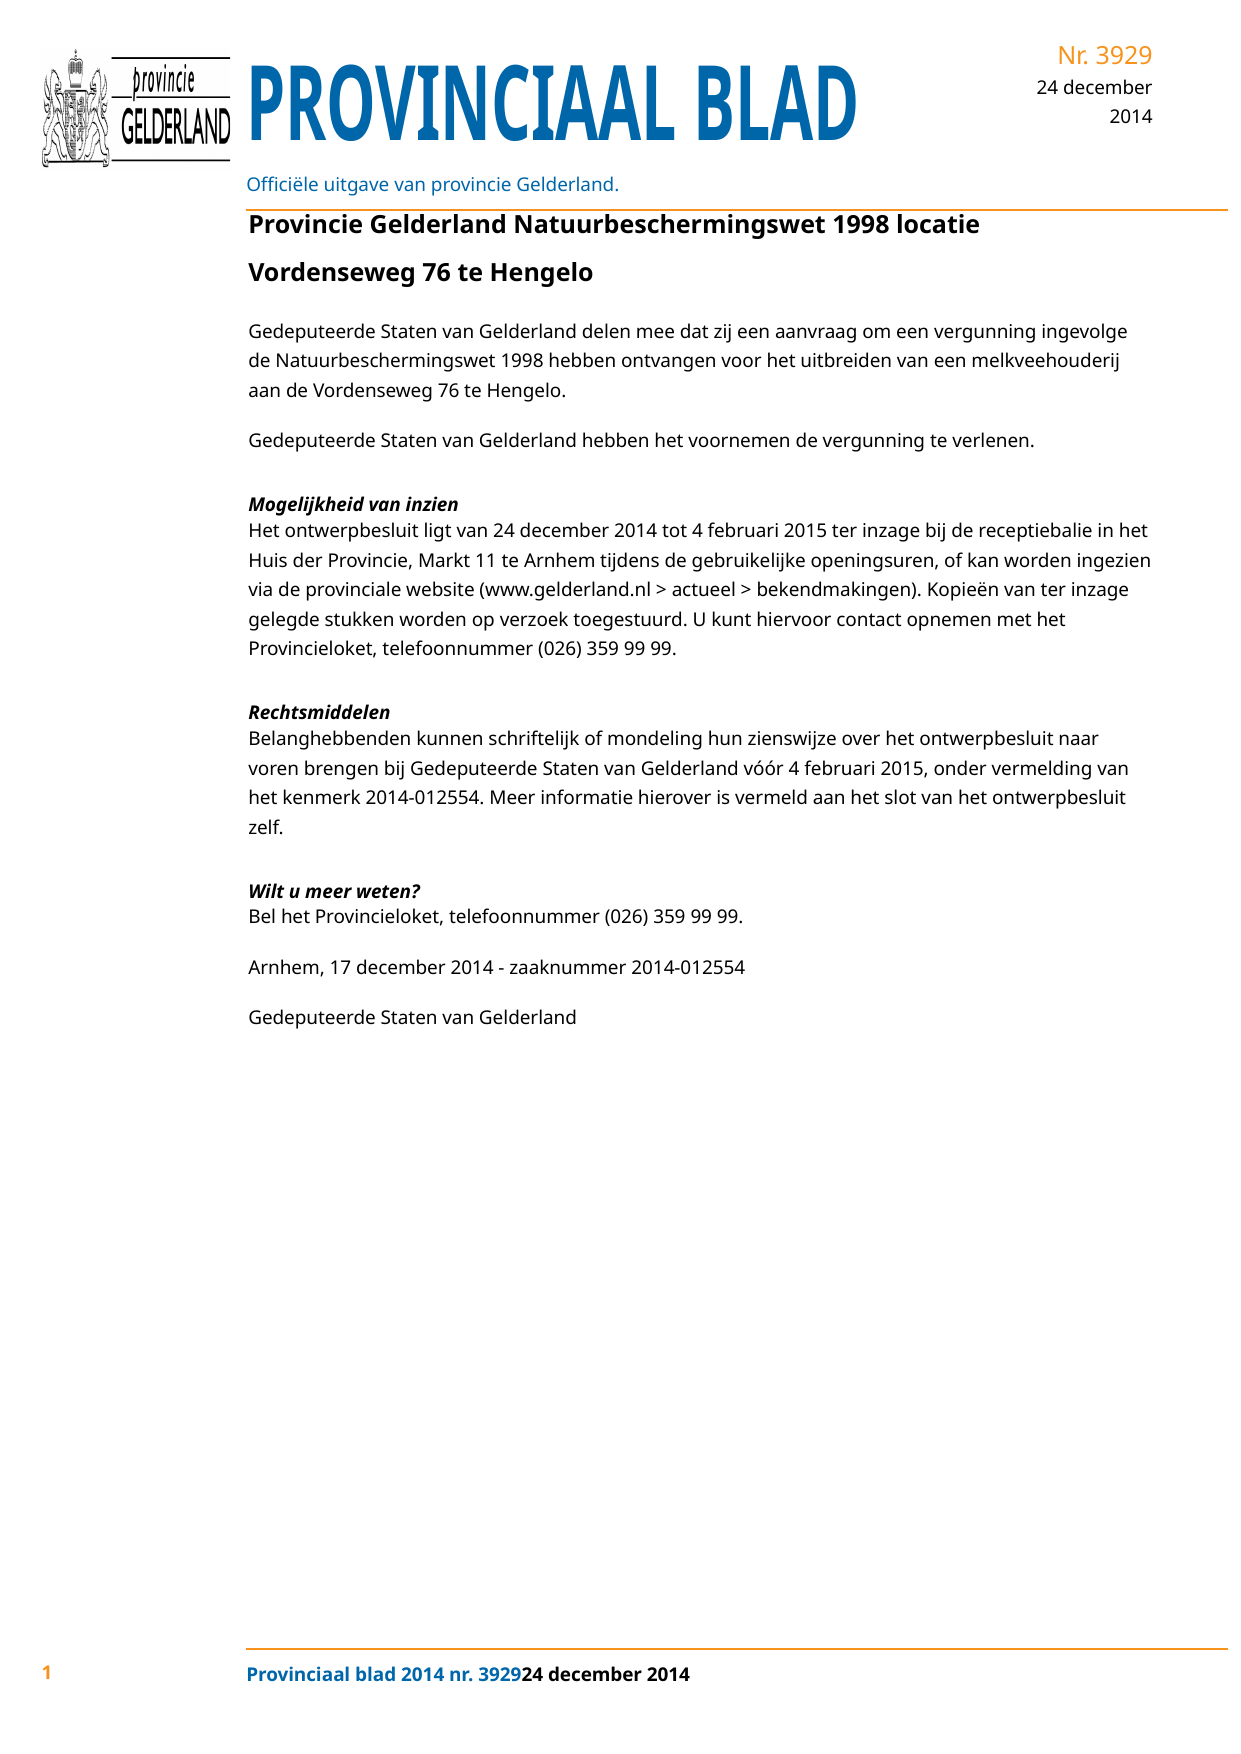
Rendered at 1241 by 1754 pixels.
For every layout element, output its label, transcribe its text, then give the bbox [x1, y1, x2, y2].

text Rechtsmiddelen [248, 699, 1152, 725]
text Het ontwerpbesluit ligt van 24 december 2014 tot 4 februari 2015 ter inzage bij de receptiebalie in het Huis der Provincie, Markt 11 te Arnhem tijdens de gebruikelijke openingsuren, of kan worden ingezien via de provinciale website (www.gelderland.nl > actueel > bekendmakingen). Kopieën van ter inzage gelegde stukken worden op verzoek toegestuurd. U kunt hiervoor contact opnemen met het Provincieloket, telefoonnummer (026) 359 99 99. [248, 517, 1152, 661]
text Wilt u meer weten? [248, 878, 1152, 904]
text Bel het Provincieloket, telefoonnummer (026) 359 99 99. [248, 904, 1152, 929]
text Arnhem, 17 december 2014 - zaaknummer 2014-012554 [248, 954, 1152, 980]
picture [41, 47, 231, 172]
text Provincie Gelderland Natuurbeschermingswet 1998 locatie Vordenseweg 76 te Hengelo [248, 211, 1152, 288]
text Mogelijkheid van inzien [248, 491, 1152, 517]
text Gedeputeerde Staten van Gelderland [248, 1004, 1152, 1030]
text Belanghebbenden kunnen schriftelijk of mondeling hun zienswijze over het ontwerpbesluit naar voren brengen bij Gedeputeerde Staten van Gelderland vóór 4 februari 2015, onder vermelding van het kenmerk 2014-012554. Meer informatie hierover is vermeld aan het slot van het ontwerpbesluit zelf. [248, 725, 1152, 840]
text Gedeputeerde Staten van Gelderland delen mee dat zij een aanvraag om een vergunning ingevolge de Natuurbeschermingswet 1998 hebben ontvangen voor het uitbreiden van een melkveehouderij aan de Vordenseweg 76 te Hengelo. [248, 318, 1152, 403]
text Gedeputeerde Staten van Gelderland hebben het voornemen de vergunning te verlenen. [248, 427, 1152, 453]
